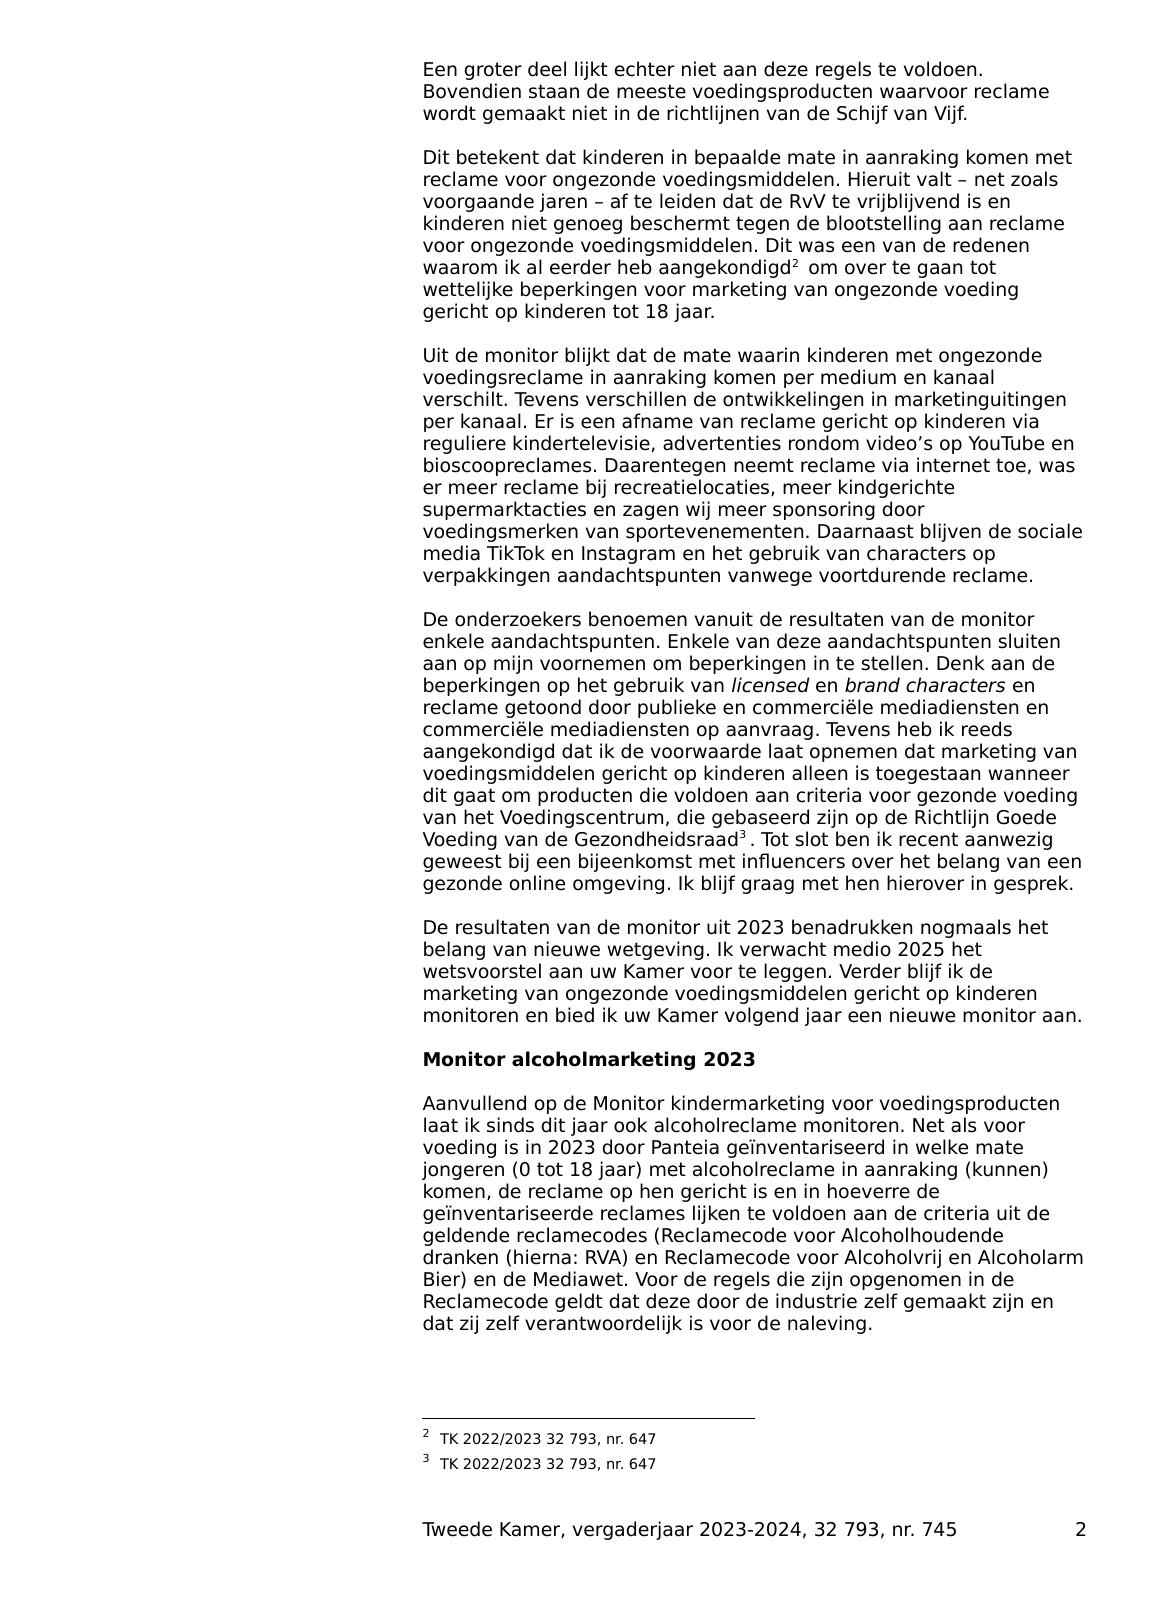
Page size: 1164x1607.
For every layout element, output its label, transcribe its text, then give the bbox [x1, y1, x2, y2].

text TK 2022/2023 32 793, nr. 647 [422, 1427, 1087, 1449]
text TK 2022/2023 32 793, nr. 647 [422, 1452, 1087, 1474]
text Aanvullend op de Monitor kindermarketing voor voedingsproducten laat ik sinds dit jaar ook alcoholreclame monitoren. Net als voor voeding is in 2023 door Panteia geïnventariseerd in welke mate jongeren (0 tot 18 jaar) met alcoholreclame in aanraking (kunnen) komen, de reclame op hen gericht is en in hoeverre de geïnventariseerde reclames lijken te voldoen aan de criteria uit de geldende reclamecodes (Reclamecode voor Alcoholhoudende dranken (hierna: RVA) en Reclamecode voor Alcoholvrij en Alcoholarm Bier) en de Mediawet. Voor de regels die zijn opgenomen in de Reclamecode geldt dat deze door de industrie zelf gemaakt zijn en dat zij zelf verantwoordelijk is voor de naleving. [422, 1093, 1087, 1335]
text De onderzoekers benoemen vanuit de resultaten van de monitor enkele aandachtspunten. Enkele van deze aandachtspunten sluiten aan op mijn voornemen om beperkingen in te stellen. Denk aan de beperkingen op het gebruik van licensed en brand characters en reclame getoond door publieke en commerciële mediadiensten en commerciële mediadiensten op aanvraag. Tevens heb ik reeds aangekondigd dat ik de voorwaarde laat opnemen dat marketing van voedingsmiddelen gericht op kinderen alleen is toegestaan wanneer dit gaat om producten die voldoen aan criteria voor gezonde voeding van het Voedingscentrum, die gebaseerd zijn op de Richtlijn Goede Voeding van de Gezondheidsraad. Tot slot ben ik recent aanwezig geweest bij een bijeenkomst met influencers over het belang van een gezonde online omgeving. Ik blijf graag met hen hierover in gesprek. [422, 609, 1087, 895]
text Uit de monitor blijkt dat de mate waarin kinderen met ongezonde voedingsreclame in aanraking komen per medium en kanaal verschilt. Tevens verschillen de ontwikkelingen in marketinguitingen per kanaal. Er is een afname van reclame gericht op kinderen via reguliere kindertelevisie, advertenties rondom video’s op YouTube en bioscoopreclames. Daarentegen neemt reclame via internet toe, was er meer reclame bij recreatielocaties, meer kindgerichte supermarktacties en zagen wij meer sponsoring door voedingsmerken van sportevenementen. Daarnaast blijven de sociale media TikTok en Instagram en het gebruik van characters op verpakkingen aandachtspunten vanwege voortdurende reclame. [422, 345, 1087, 587]
text Een groter deel lijkt echter niet aan deze regels te voldoen. Bovendien staan de meeste voedingsproducten waarvoor reclame wordt gemaakt niet in de richtlijnen van de Schijf van Vijf. [422, 59, 1087, 125]
text De resultaten van de monitor uit 2023 benadrukken nogmaals het belang van nieuwe wetgeving. Ik verwacht medio 2025 het wetsvoorstel aan uw Kamer voor te leggen. Verder blijf ik de marketing van ongezonde voedingsmiddelen gericht op kinderen monitoren en bied ik uw Kamer volgend jaar een nieuwe monitor aan. [422, 917, 1087, 1027]
text Dit betekent dat kinderen in bepaalde mate in aanraking komen met reclame voor ongezonde voedingsmiddelen. Hieruit valt – net zoals voorgaande jaren – af te leiden dat de RvV te vrijblijvend is en kinderen niet genoeg beschermt tegen de blootstelling aan reclame voor ongezonde voedingsmiddelen. Dit was een van de redenen waarom ik al eerder heb aangekondigd om over te gaan tot wettelijke beperkingen voor marketing van ongezonde voeding gericht op kinderen tot 18 jaar. [422, 147, 1087, 323]
subtitle Monitor alcoholmarketing 2023 [422, 1049, 1087, 1071]
